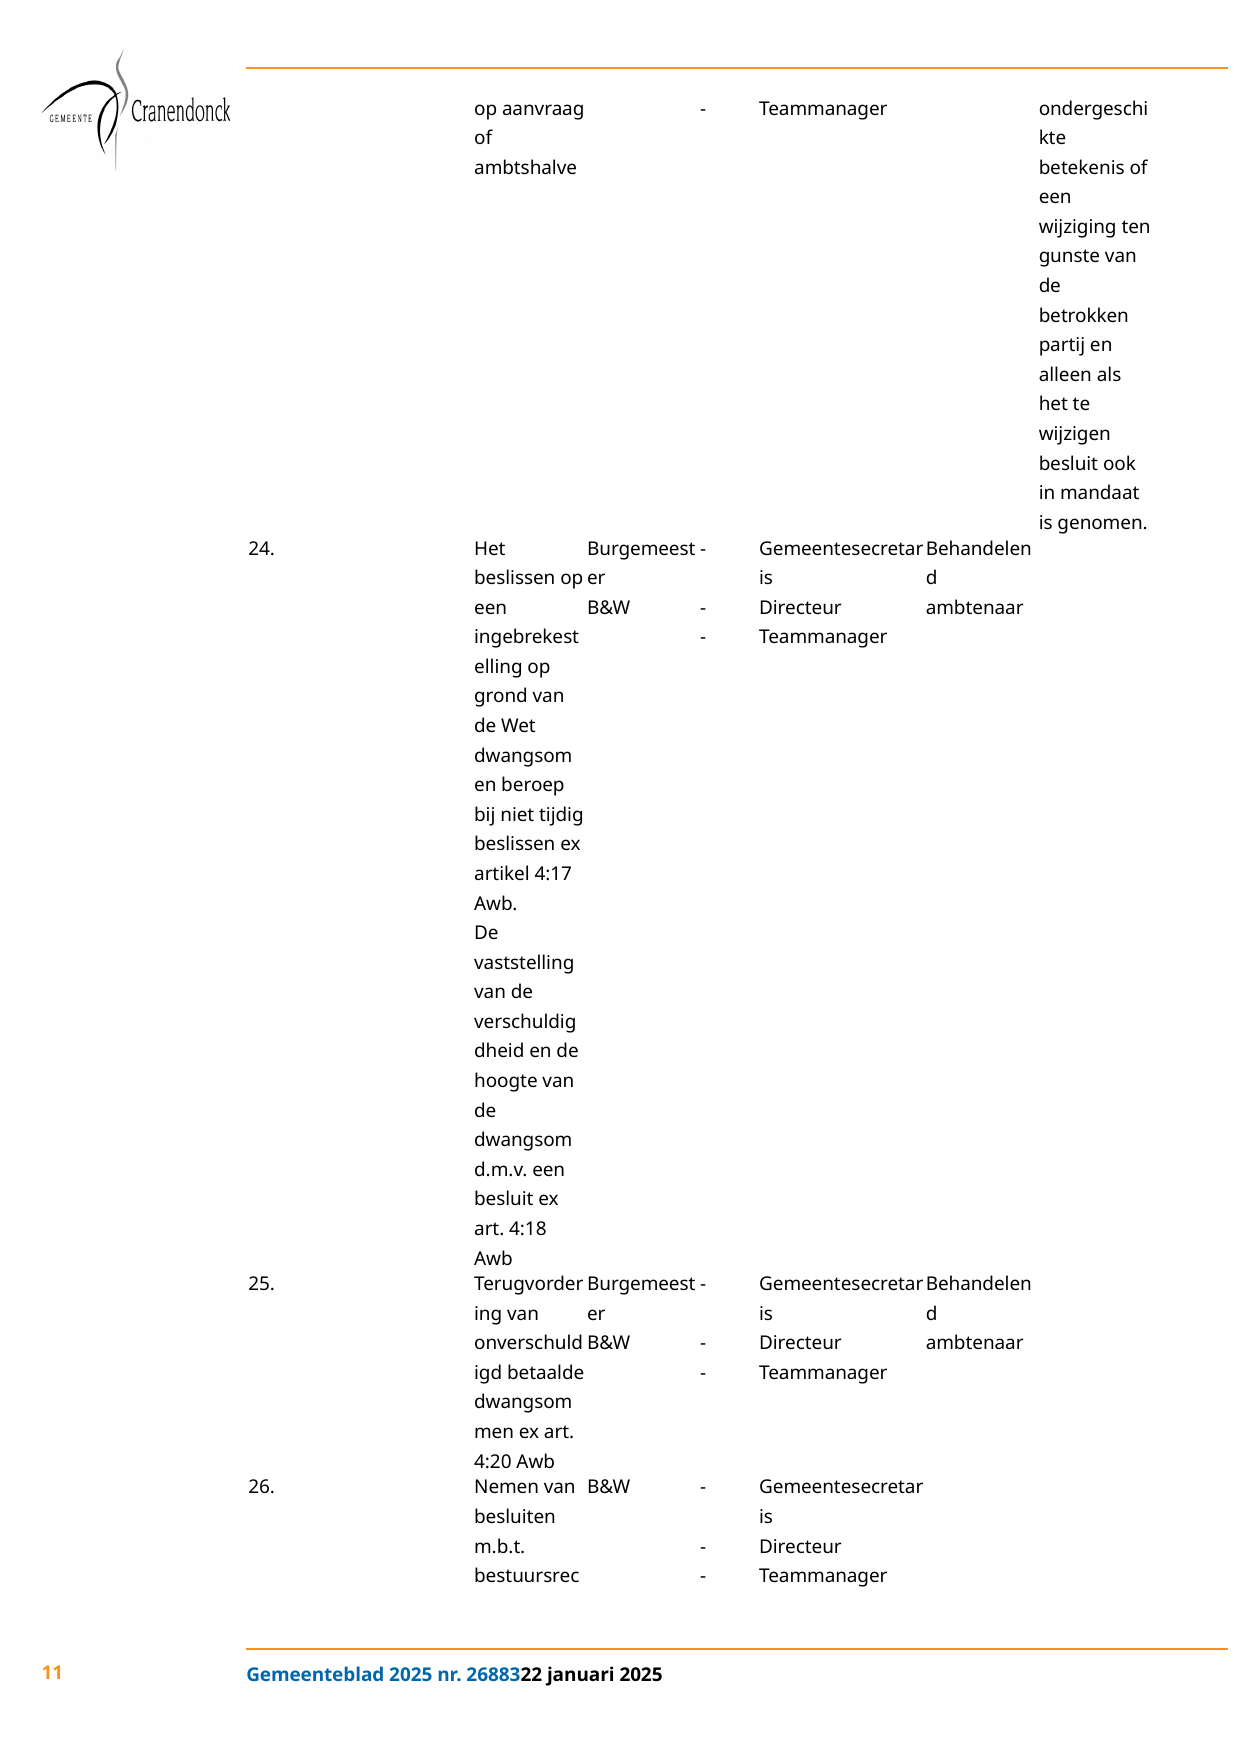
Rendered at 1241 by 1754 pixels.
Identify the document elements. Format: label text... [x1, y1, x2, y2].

table_cell [1039, 1270, 1152, 1474]
table_cell [926, 1474, 1038, 1588]
picture [41, 47, 231, 172]
table_cell [1039, 1474, 1152, 1588]
table_cell Gemeentesecretaris Directeur Teammanager [700, 1270, 926, 1474]
table_cell [1039, 535, 1152, 1270]
table_cell Behandelend ambtenaar [926, 1270, 1038, 1474]
table_cell [926, 95, 1038, 535]
table_cell 24. [248, 535, 474, 1270]
table_cell ondergeschikte betekenis of een wijziging ten gunste van de betrokken partij en alleen als het te wijzigen besluit ook in mandaat is genomen. [1039, 95, 1152, 535]
table_cell Nemen van besluiten m.b.t. bestuursrec [474, 1474, 587, 1588]
table_cell Teammanager [700, 95, 926, 535]
table_cell 25. [248, 1270, 474, 1474]
table_cell [587, 95, 700, 535]
table_cell Gemeentesecretaris Directeur Teammanager [700, 535, 926, 1270]
table_cell Burgemeester B&W [587, 535, 700, 1270]
table_cell B&W [587, 1474, 700, 1588]
table_cell Gemeentesecretaris Directeur Teammanager [700, 1474, 926, 1588]
table_cell 26. [248, 1474, 474, 1588]
table_cell [248, 95, 474, 535]
table_cell Het beslissen op een ingebrekestelling op grond van de Wet dwangsom en beroep bij niet tijdig beslissen ex artikel 4:17 Awb. De vaststelling van de verschuldigdheid en de hoogte van de dwangsom d.m.v. een besluit ex art. 4:18 Awb [474, 535, 587, 1270]
table_cell op aanvraag of ambtshalve [474, 95, 587, 535]
table_cell Terugvordering van onverschuldigd betaalde dwangsommen ex art. 4:20 Awb [474, 1270, 587, 1474]
table_cell Burgemeester B&W [587, 1270, 700, 1474]
table_cell Behandelend ambtenaar [926, 535, 1038, 1270]
